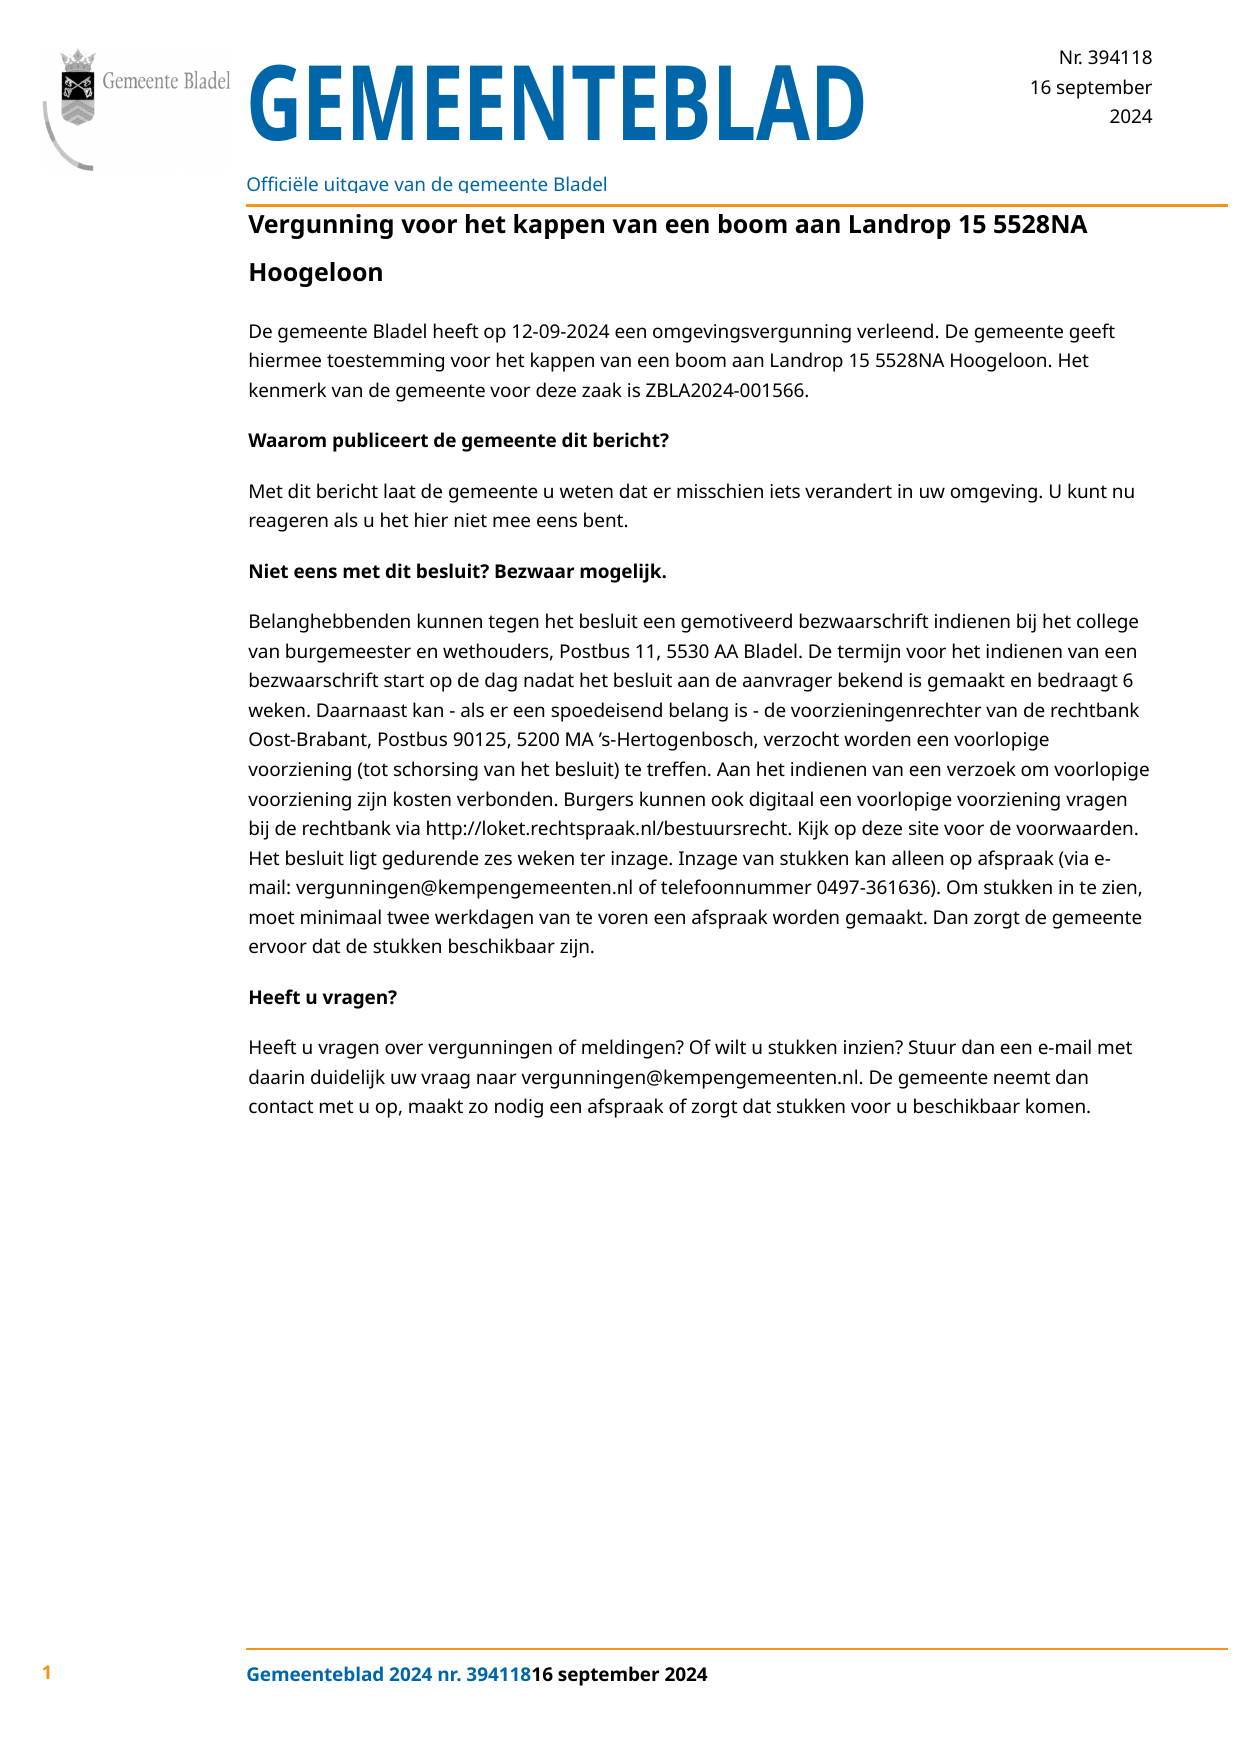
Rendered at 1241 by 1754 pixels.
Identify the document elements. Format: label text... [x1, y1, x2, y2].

text Heeft u vragen? [248, 984, 1152, 1010]
text De gemeente Bladel heeft op 12-09-2024 een omgevingsvergunning verleend. De gemeente geeft hiermee toestemming voor het kappen van een boom aan Landrop 15 5528NA Hoogeloon. Het kenmerk van de gemeente voor deze zaak is ZBLA2024-001566. [248, 318, 1152, 403]
text Met dit bericht laat de gemeente u weten dat er misschien iets verandert in uw omgeving. U kunt nu reageren als u het hier niet mee eens bent. [248, 478, 1152, 533]
text Heeft u vragen over vergunningen of meldingen? Of wilt u stukken inzien? Stuur dan een e-mail met daarin duidelijk uw vraag naar vergunningen@kempengemeenten.nl. De gemeente neemt dan contact met u op, maakt zo nodig een afspraak of zorgt dat stukken voor u beschikbaar komen. [248, 1034, 1152, 1119]
picture [41, 47, 231, 172]
text Niet eens met dit besluit? Bezwaar mogelijk. [248, 558, 1152, 584]
text Vergunning voor het kappen van een boom aan Landrop 15 5528NA Hoogeloon [248, 207, 1152, 288]
text Waarom publiceert de gemeente dit bericht? [248, 427, 1152, 453]
text Belanghebbenden kunnen tegen het besluit een gemotiveerd bezwaarschrift indienen bij het college van burgemeester en wethouders, Postbus 11, 5530 AA Bladel. De termijn voor het indienen van een bezwaarschrift start op de dag nadat het besluit aan de aanvrager bekend is gemaakt en bedraagt 6 weken. Daarnaast kan - als er een spoedeisend belang is - de voorzieningenrechter van de rechtbank Oost-Brabant, Postbus 90125, 5200 MA ’s-Hertogenbosch, verzocht worden een voorlopige voorziening (tot schorsing van het besluit) te treffen. Aan het indienen van een verzoek om voorlopige voorziening zijn kosten verbonden. Burgers kunnen ook digitaal een voorlopige voorziening vragen bij de rechtbank via http://loket.rechtspraak.nl/bestuursrecht. Kijk op deze site voor de voorwaarden. Het besluit ligt gedurende zes weken ter inzage. Inzage van stukken kan alleen op afspraak (via e-mail: vergunningen@kempengemeenten.nl of telefoonnummer 0497-361636). Om stukken in te zien, moet minimaal twee werkdagen van te voren een afspraak worden gemaakt. Dan zorgt de gemeente ervoor dat de stukken beschikbaar zijn. [248, 608, 1152, 959]
